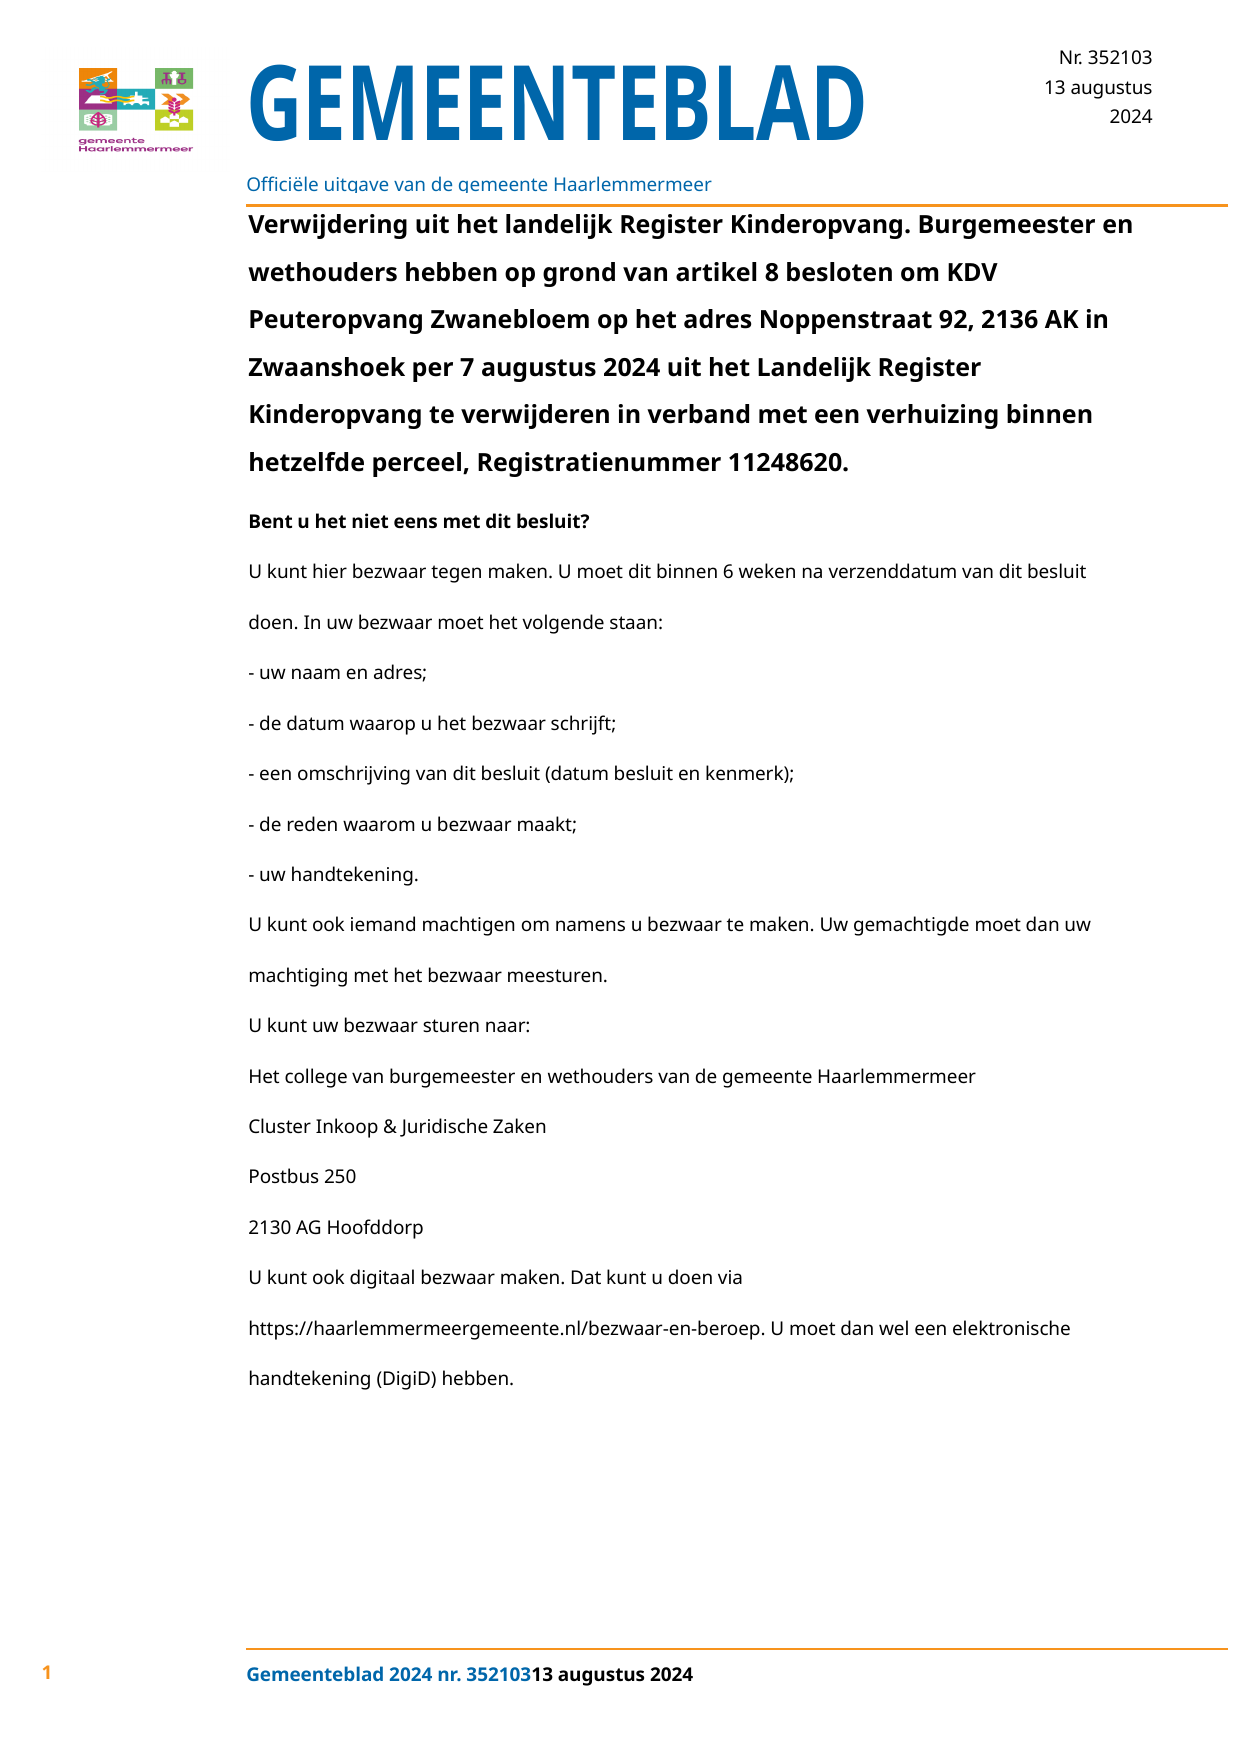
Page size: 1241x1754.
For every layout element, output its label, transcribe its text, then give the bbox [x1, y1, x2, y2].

text Bent u het niet eens met dit besluit? [248, 508, 1152, 534]
text - de reden waarom u bezwaar maakt; [248, 811, 1152, 837]
text 2130 AG Hoofddorp [248, 1214, 1152, 1240]
text Het college van burgemeester en wethouders van de gemeente Haarlemmermeer [248, 1063, 1152, 1089]
text U kunt uw bezwaar sturen naar: [248, 1012, 1152, 1038]
text Cluster Inkoop & Juridische Zaken [248, 1113, 1152, 1139]
text handtekening (DigiD) hebben. [248, 1365, 1152, 1391]
text U kunt ook digitaal bezwaar maken. Dat kunt u doen via [248, 1264, 1152, 1290]
text https://haarlemmermeergemeente.nl/bezwaar-en-beroep. U moet dan wel een elektronische [248, 1315, 1152, 1341]
text - uw naam en adres; [248, 659, 1152, 685]
text - een omschrijving van dit besluit (datum besluit en kenmerk); [248, 760, 1152, 786]
text U kunt ook iemand machtigen om namens u bezwaar te maken. Uw gemachtigde moet dan uw [248, 912, 1152, 937]
text - de datum waarop u het bezwaar schrijft; [248, 710, 1152, 736]
text Verwijdering uit het landelijk Register Kinderopvang. Burgemeester en wethouders hebben op grond van artikel 8 besloten om KDV Peuteropvang Zwanebloem op het adres Noppenstraat 92, 2136 AK in Zwaanshoek per 7 augustus 2024 uit het Landelijk Register Kinderopvang te verwijderen in verband met een verhuizing binnen hetzelfde perceel, Registratienummer 11248620. [248, 207, 1152, 479]
text - uw handtekening. [248, 861, 1152, 887]
text U kunt hier bezwaar tegen maken. U moet dit binnen 6 weken na verzenddatum van dit besluit [248, 559, 1152, 584]
text machtiging met het bezwaar meesturen. [248, 962, 1152, 988]
text doen. In uw bezwaar moet het volgende staan: [248, 609, 1152, 635]
picture [41, 47, 231, 172]
text Postbus 250 [248, 1164, 1152, 1189]
